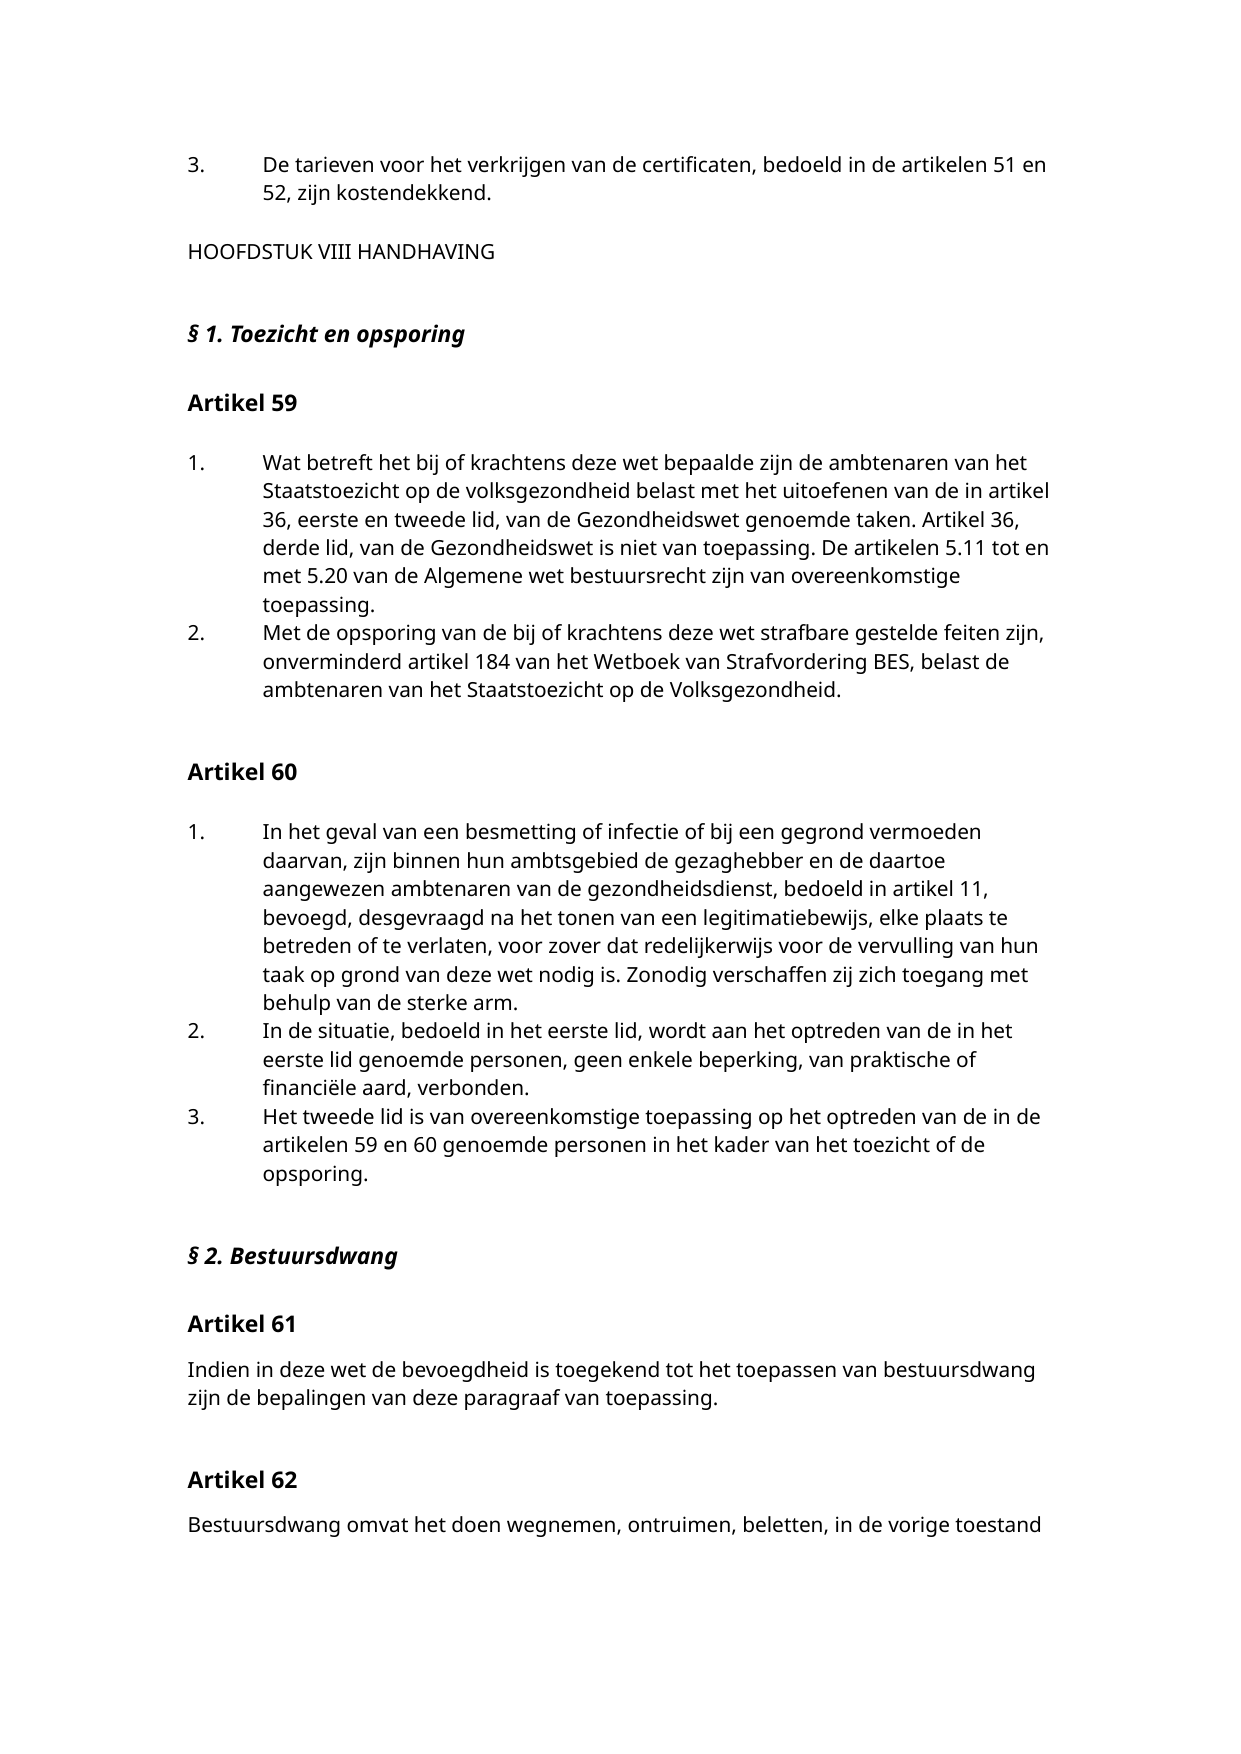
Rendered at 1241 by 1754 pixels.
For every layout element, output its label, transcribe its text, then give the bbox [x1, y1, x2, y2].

list In het geval van een besmetting of infectie of bij een gegrond vermoeden daarvan, zijn binnen hun ambtsgebied de gezaghebber en de daartoe aangewezen ambtenaren van de gezondheidsdienst, bedoeld in artikel 11, bevoegd, desgevraagd na het tonen van een legitimatiebewijs, elke plaats te betreden of te verlaten, voor zover dat redelijkerwijs voor de vervulling van hun taak op grond van deze wet nodig is. Zonodig verschaffen zij zich toegang met behulp van de sterke arm. [187, 817, 1053, 1017]
list In de situatie, bedoeld in het eerste lid, wordt aan het optreden van de in het eerste lid genoemde personen, geen enkele beperking, van praktische of financiële aard, verbonden. [187, 1017, 1053, 1102]
subtitle Artikel 59 [187, 387, 1053, 418]
subtitle HOOFDSTUK VIII HANDHAVING [187, 237, 1053, 265]
text Indien in deze wet de bevoegdheid is toegekend tot het toepassen van bestuursdwang zijn de bepalingen van deze paragraaf van toepassing. [187, 1355, 1053, 1412]
subtitle Artikel 60 [187, 756, 1053, 787]
list Het tweede lid is van overeenkomstige toepassing op het optreden van de in de artikelen 59 en 60 genoemde personen in het kader van het toezicht of de opsporing. [187, 1102, 1053, 1187]
text Bestuursdwang omvat het doen wegnemen, ontruimen, beletten, in de vorige toestand [187, 1510, 1053, 1539]
subtitle Artikel 62 [187, 1464, 1053, 1495]
subtitle § 1. Toezicht en opsporing [187, 318, 1053, 349]
list De tarieven voor het verkrijgen van de certificaten, bedoeld in de artikelen 51 en 52, zijn kostendekkend. [187, 150, 1053, 207]
subtitle Artikel 61 [187, 1308, 1053, 1340]
subtitle § 2. Bestuursdwang [187, 1240, 1053, 1271]
list Wat betreft het bij of krachtens deze wet bepaalde zijn de ambtenaren van het Staatstoezicht op de volksgezondheid belast met het uitoefenen van de in artikel 36, eerste en tweede lid, van de Gezondheidswet genoemde taken. Artikel 36, derde lid, van de Gezondheidswet is niet van toepassing. De artikelen 5.11 tot en met 5.20 van de Algemene wet bestuursrecht zijn van overeenkomstige toepassing. [187, 448, 1053, 618]
list Met de opsporing van de bij of krachtens deze wet strafbare gestelde feiten zijn, onverminderd artikel 184 van het Wetboek van Strafvordering BES, belast de ambtenaren van het Staatstoezicht op de Volksgezondheid. [187, 618, 1053, 704]
